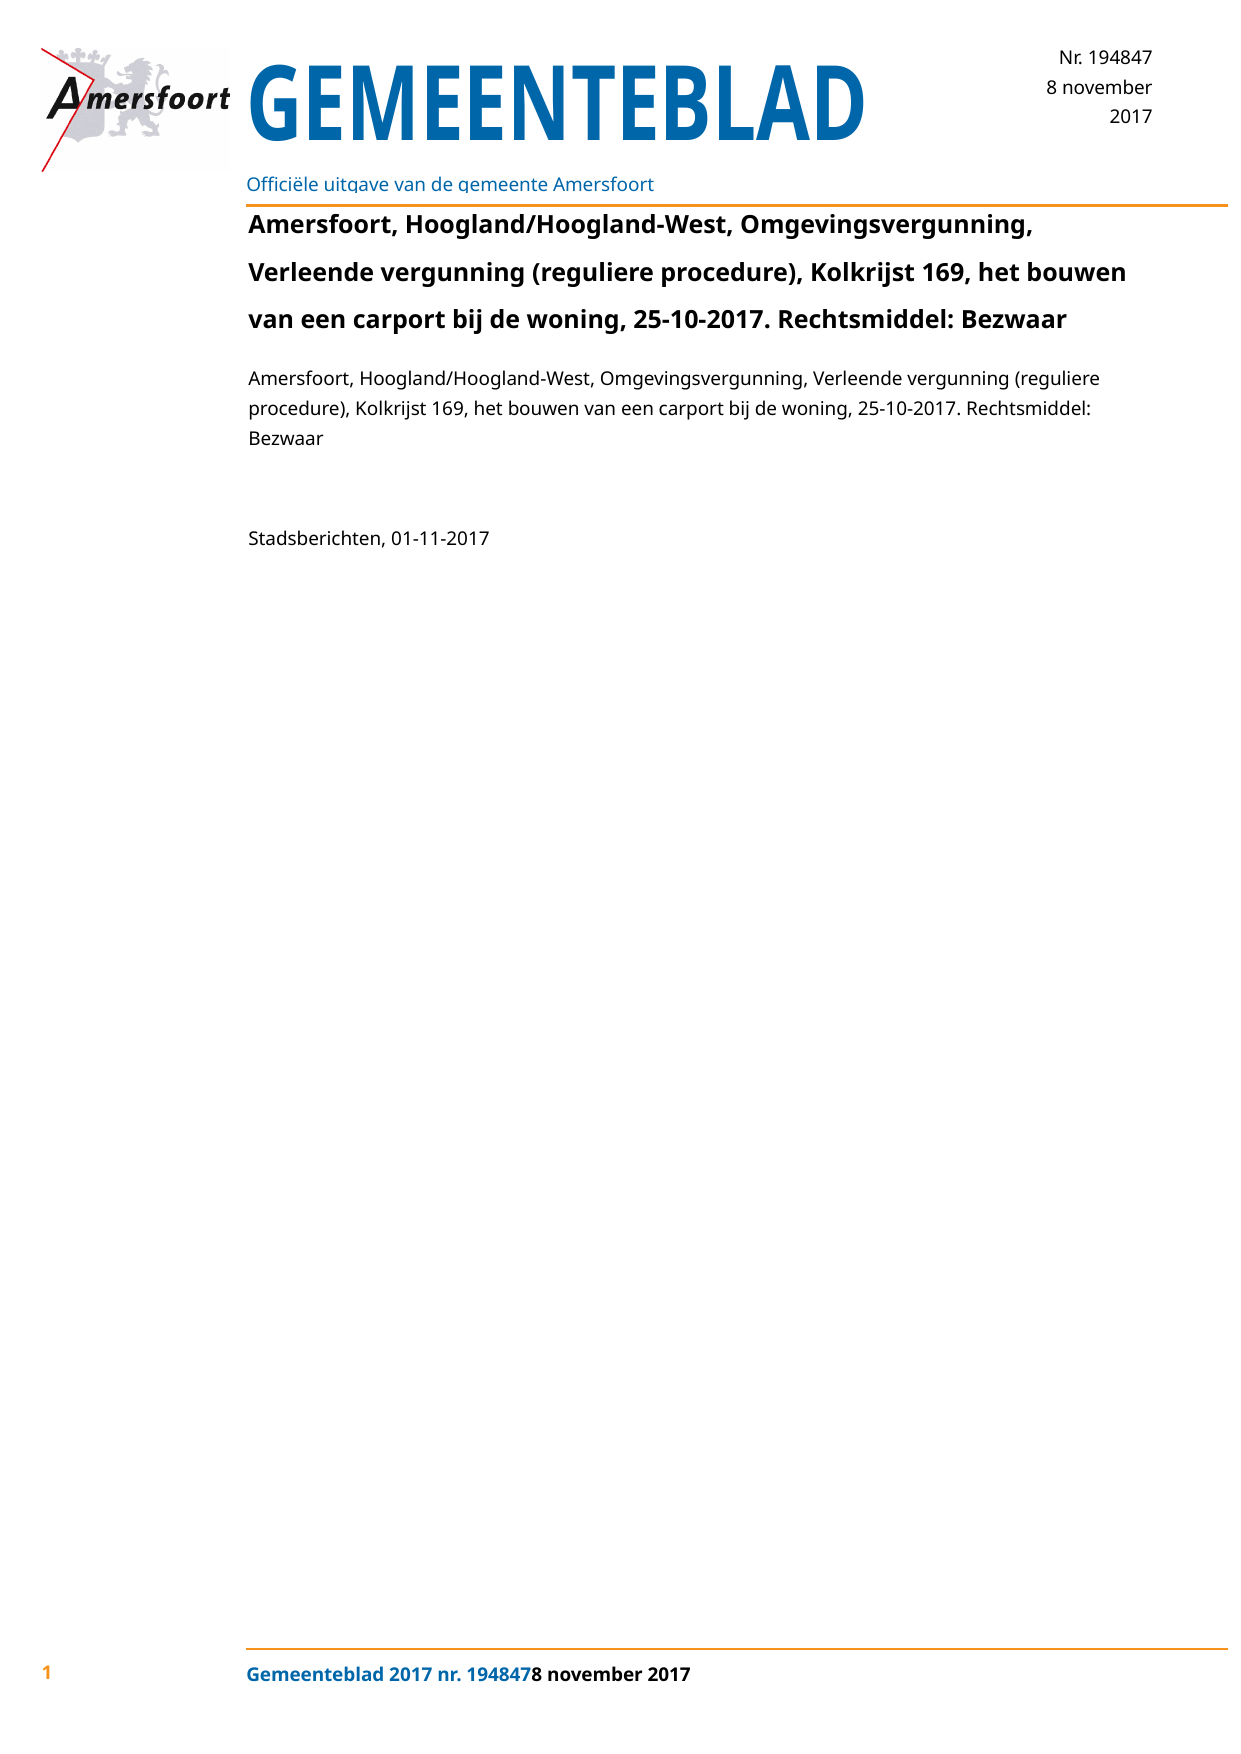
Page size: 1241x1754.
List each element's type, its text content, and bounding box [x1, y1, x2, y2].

text Amersfoort, Hoogland/Hoogland-West, Omgevingsvergunning, Verleende vergunning (reguliere procedure), Kolkrijst 169, het bouwen van een carport bij de woning, 25-10-2017. Rechtsmiddel: Bezwaar [248, 207, 1152, 336]
text Amersfoort, Hoogland/Hoogland-West, Omgevingsvergunning, Verleende vergunning (reguliere procedure), Kolkrijst 169, het bouwen van een carport bij de woning, 25-10-2017. Rechtsmiddel: Bezwaar [248, 366, 1152, 450]
picture [41, 47, 231, 172]
text Stadsberichten, 01-11-2017 [248, 526, 1152, 551]
